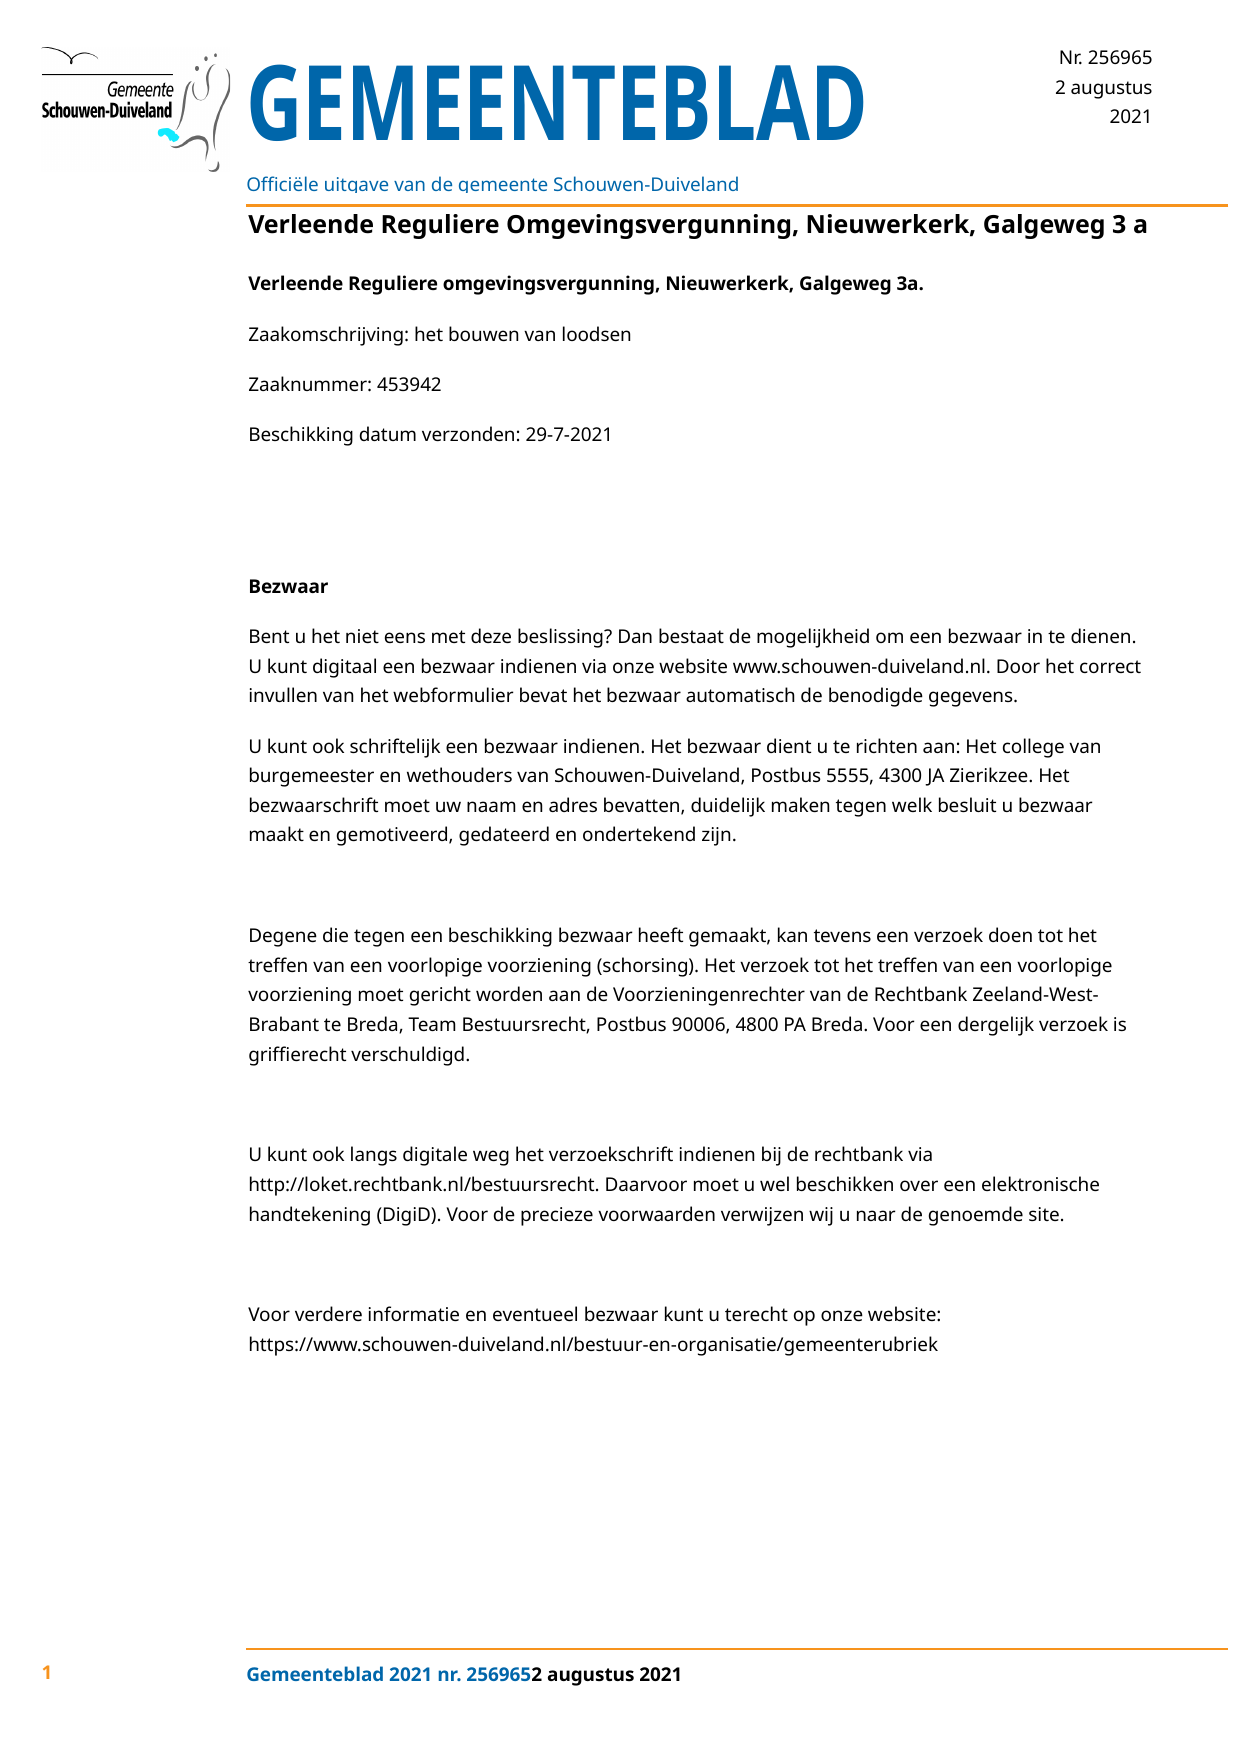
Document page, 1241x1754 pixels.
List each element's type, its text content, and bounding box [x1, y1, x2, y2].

text Voor verdere informatie en eventueel bezwaar kunt u terecht op onze website: https://www.schouwen-duiveland.nl/bestuur-en-organisatie/gemeenterubriek [248, 1302, 1152, 1357]
text U kunt ook schriftelijk een bezwaar indienen. Het bezwaar dient u te richten aan: Het college van burgemeester en wethouders van Schouwen-Duiveland, Postbus 5555, 4300 JA Zierikzee. Het bezwaarschrift moet uw naam en adres bevatten, duidelijk maken tegen welk besluit u bezwaar maakt en gemotiveerd, gedateerd en ondertekend zijn. [248, 733, 1152, 847]
text U kunt ook langs digitale weg het verzoekschrift indienen bij de rechtbank via http://loket.rechtbank.nl/bestuursrecht. Daarvoor moet u wel beschikken over een elektronische handtekening (DigiD). Voor de precieze voorwaarden verwijzen wij u naar de genoemde site. [248, 1142, 1152, 1226]
text Beschikking datum verzonden: 29-7-2021 [248, 422, 1152, 447]
picture [41, 47, 231, 172]
text Zaaknummer: 453942 [248, 371, 1152, 397]
text Bezwaar [248, 573, 1152, 598]
text Bent u het niet eens met deze beslissing? Dan bestaat de mogelijkheid om een bezwaar in te dienen. U kunt digitaal een bezwaar indienen via onze website www.schouwen-duiveland.nl. Door het correct invullen van het webformulier bevat het bezwaar automatisch de benodigde gegevens. [248, 623, 1152, 708]
text Zaakomschrijving: het bouwen van loodsen [248, 321, 1152, 346]
text Verleende Reguliere Omgevingsvergunning, Nieuwerkerk, Galgeweg 3 a [248, 207, 1152, 241]
text Verleende Reguliere omgevingsvergunning, Nieuwerkerk, Galgeweg 3a. [248, 270, 1152, 296]
text Degene die tegen een beschikking bezwaar heeft gemaakt, kan tevens een verzoek doen tot het treffen van een voorlopige voorziening (schorsing). Het verzoek tot het treffen van een voorlopige voorziening moet gericht worden aan de Voorzieningenrechter van de Rechtbank Zeeland-West-Brabant te Breda, Team Bestuursrecht, Postbus 90006, 4800 PA Breda. Voor een dergelijk verzoek is griffierecht verschuldigd. [248, 922, 1152, 1066]
